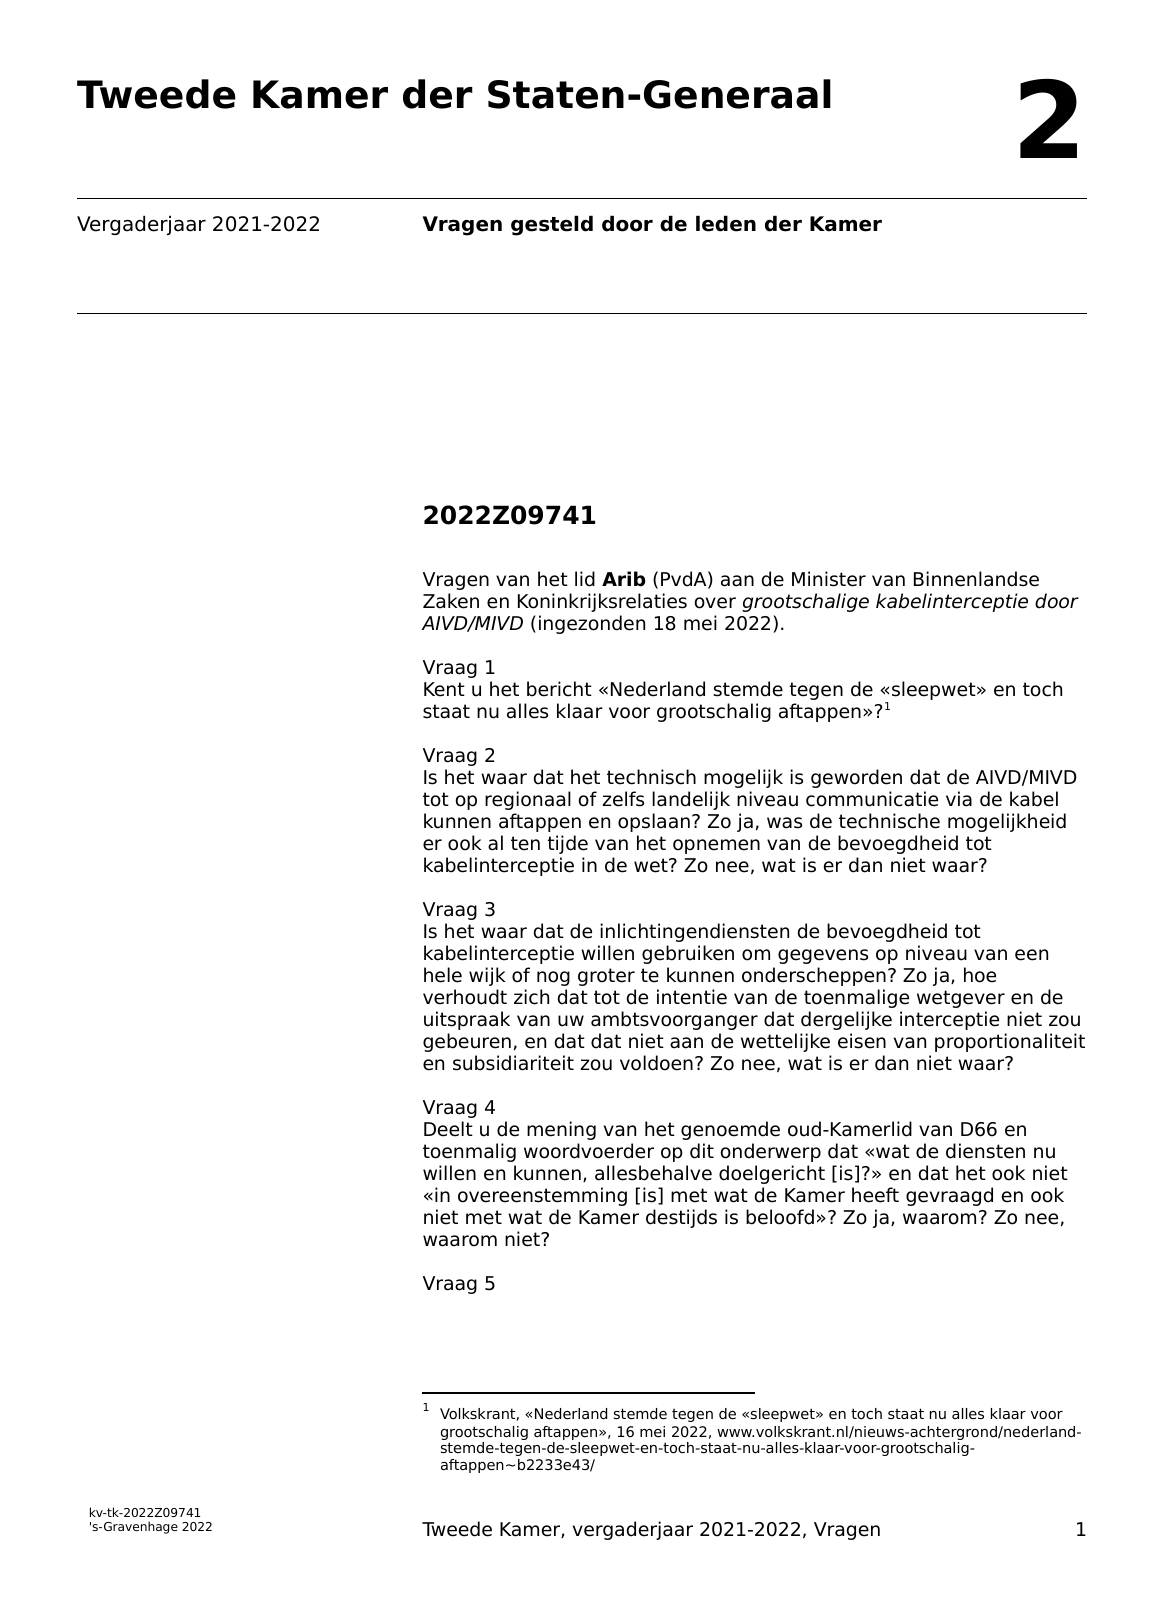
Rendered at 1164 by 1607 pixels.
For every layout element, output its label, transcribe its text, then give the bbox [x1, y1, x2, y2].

table_header 2 [886, 59, 1087, 198]
text Vraag 4 [422, 1097, 1087, 1119]
table_cell Vergaderjaar 2021-2022 [77, 199, 422, 313]
table_cell Vragen gesteld door de leden der Kamer [422, 199, 1087, 313]
text kv-tk-2022Z09741 [88, 1506, 323, 1520]
text Volkskrant, «Nederland stemde tegen de «sleepwet» en toch staat nu alles klaar voor grootschalig aftappen», 16 mei 2022, www.volkskrant.nl/nieuws-achtergrond/nederland-stemde-tegen-de-sleepwet-en-toch-staat-nu-alles-klaar-voor-grootschalig-aftappen~b2233e43/ [422, 1402, 1087, 1474]
text Vraag 5 [422, 1273, 1087, 1295]
text Vraag 1 [422, 657, 1087, 679]
text 's-Gravenhage 2022 [88, 1520, 323, 1534]
text 2022Z09741 [422, 501, 1087, 531]
text Is het waar dat het technisch mogelijk is geworden dat de AIVD/MIVD tot op regionaal of zelfs landelijk niveau communicatie via de kabel kunnen aftappen en opslaan? Zo ja, was de technische mogelijkheid er ook al ten tijde van het opnemen van de bevoegdheid tot kabelinterceptie in de wet? Zo nee, wat is er dan niet waar? [422, 767, 1087, 877]
table_header Tweede Kamer der Staten-Generaal [77, 59, 886, 198]
text Kent u het bericht «Nederland stemde tegen de «sleepwet» en toch staat nu alles klaar voor grootschalig aftappen»? [422, 679, 1087, 723]
text Vraag 3 [422, 899, 1087, 921]
text Deelt u de mening van het genoemde oud-Kamerlid van D66 en toenmalig woordvoerder op dit onderwerp dat «wat de diensten nu willen en kunnen, allesbehalve doelgericht [is]?» en dat het ook niet «in overeenstemming [is] met wat de Kamer heeft gevraagd en ook niet met wat de Kamer destijds is beloofd»? Zo ja, waarom? Zo nee, waarom niet? [422, 1119, 1087, 1251]
text Vraag 2 [422, 745, 1087, 767]
text Is het waar dat de inlichtingendiensten de bevoegdheid tot kabelinterceptie willen gebruiken om gegevens op niveau van een hele wijk of nog groter te kunnen onderscheppen? Zo ja, hoe verhoudt zich dat tot de intentie van de toenmalige wetgever en de uitspraak van uw ambtsvoorganger dat dergelijke interceptie niet zou gebeuren, en dat dat niet aan de wettelijke eisen van proportionaliteit en subsidiariteit zou voldoen? Zo nee, wat is er dan niet waar? [422, 921, 1087, 1075]
text Vragen van het lid Arib (PvdA) aan de Minister van Binnenlandse Zaken en Koninkrijksrelaties over grootschalige kabelinterceptie door AIVD/MIVD (ingezonden 18 mei 2022). [422, 569, 1087, 635]
